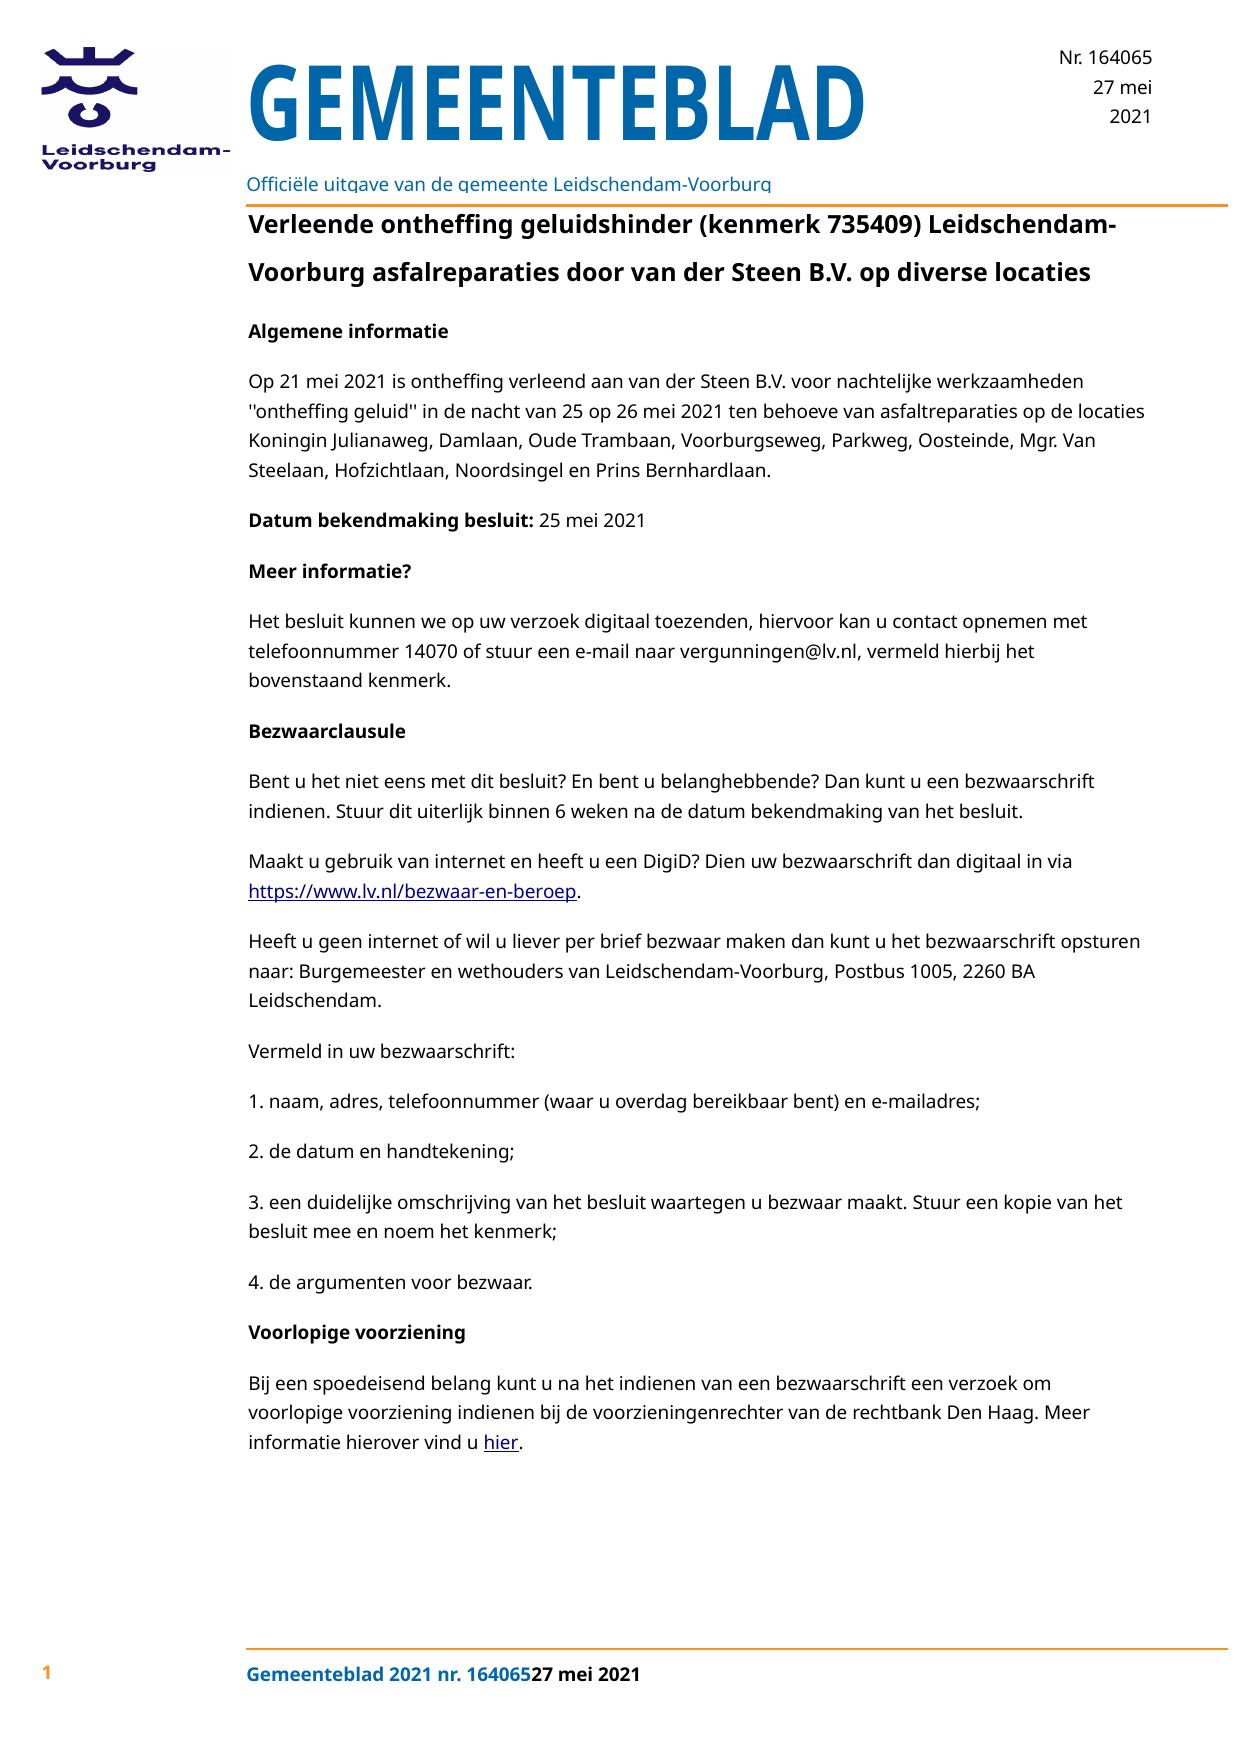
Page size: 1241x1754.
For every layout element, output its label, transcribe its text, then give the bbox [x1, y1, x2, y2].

text Maakt u gebruik van internet en heeft u een DigiD? Dien uw bezwaarschrift dan digitaal in via https://www.lv.nl/bezwaar-en-beroep. [248, 848, 1152, 904]
picture [41, 47, 231, 172]
text Verleende ontheffing geluidshinder (kenmerk 735409) Leidschendam-Voorburg asfalreparaties door van der Steen B.V. op diverse locaties [248, 207, 1152, 288]
text Bij een spoedeisend belang kunt u na het indienen van een bezwaarschrift een verzoek om voorlopige voorziening indienen bij de voorzieningenrechter van de rechtbank Den Haag. Meer informatie hierover vind u hier. [248, 1370, 1152, 1455]
text Bezwaarclausule [248, 718, 1152, 744]
text Bent u het niet eens met dit besluit? En bent u belanghebbende? Dan kunt u een bezwaarschrift indienen. Stuur dit uiterlijk binnen 6 weken na de datum bekendmaking van het besluit. [248, 768, 1152, 824]
text Algemene informatie [248, 318, 1152, 344]
text Het besluit kunnen we op uw verzoek digitaal toezenden, hiervoor kan u contact opnemen met telefoonnummer 14070 of stuur een e-mail naar vergunningen@lv.nl, vermeld hierbij het bovenstaand kenmerk. [248, 608, 1152, 693]
text Heeft u geen internet of wil u liever per brief bezwaar maken dan kunt u het bezwaarschrift opsturen naar: Burgemeester en wethouders van Leidschendam-Voorburg, Postbus 1005, 2260 BA Leidschendam. [248, 928, 1152, 1013]
text Op 21 mei 2021 is ontheffing verleend aan van der Steen B.V. voor nachtelijke werkzaamheden ''ontheffing geluid'' in de nacht van 25 op 26 mei 2021 ten behoeve van asfaltreparaties op de locaties Koningin Julianaweg, Damlaan, Oude Trambaan, Voorburgseweg, Parkweg, Oosteinde, Mgr. Van Steelaan, Hofzichtlaan, Noordsingel en Prins Bernhardlaan. [248, 368, 1152, 483]
text 2. de datum en handtekening; [248, 1139, 1152, 1164]
text Datum bekendmaking besluit: 25 mei 2021 [248, 507, 1152, 533]
text Meer informatie? [248, 558, 1152, 584]
text 3. een duidelijke omschrijving van het besluit waartegen u bezwaar maakt. Stuur een kopie van het besluit mee en noem het kenmerk; [248, 1189, 1152, 1244]
text Vermeld in uw bezwaarschrift: [248, 1038, 1152, 1064]
text Voorlopige voorziening [248, 1319, 1152, 1345]
text 1. naam, adres, telefoonnummer (waar u overdag bereikbaar bent) en e-mailadres; [248, 1088, 1152, 1114]
text 4. de argumenten voor bezwaar. [248, 1269, 1152, 1295]
